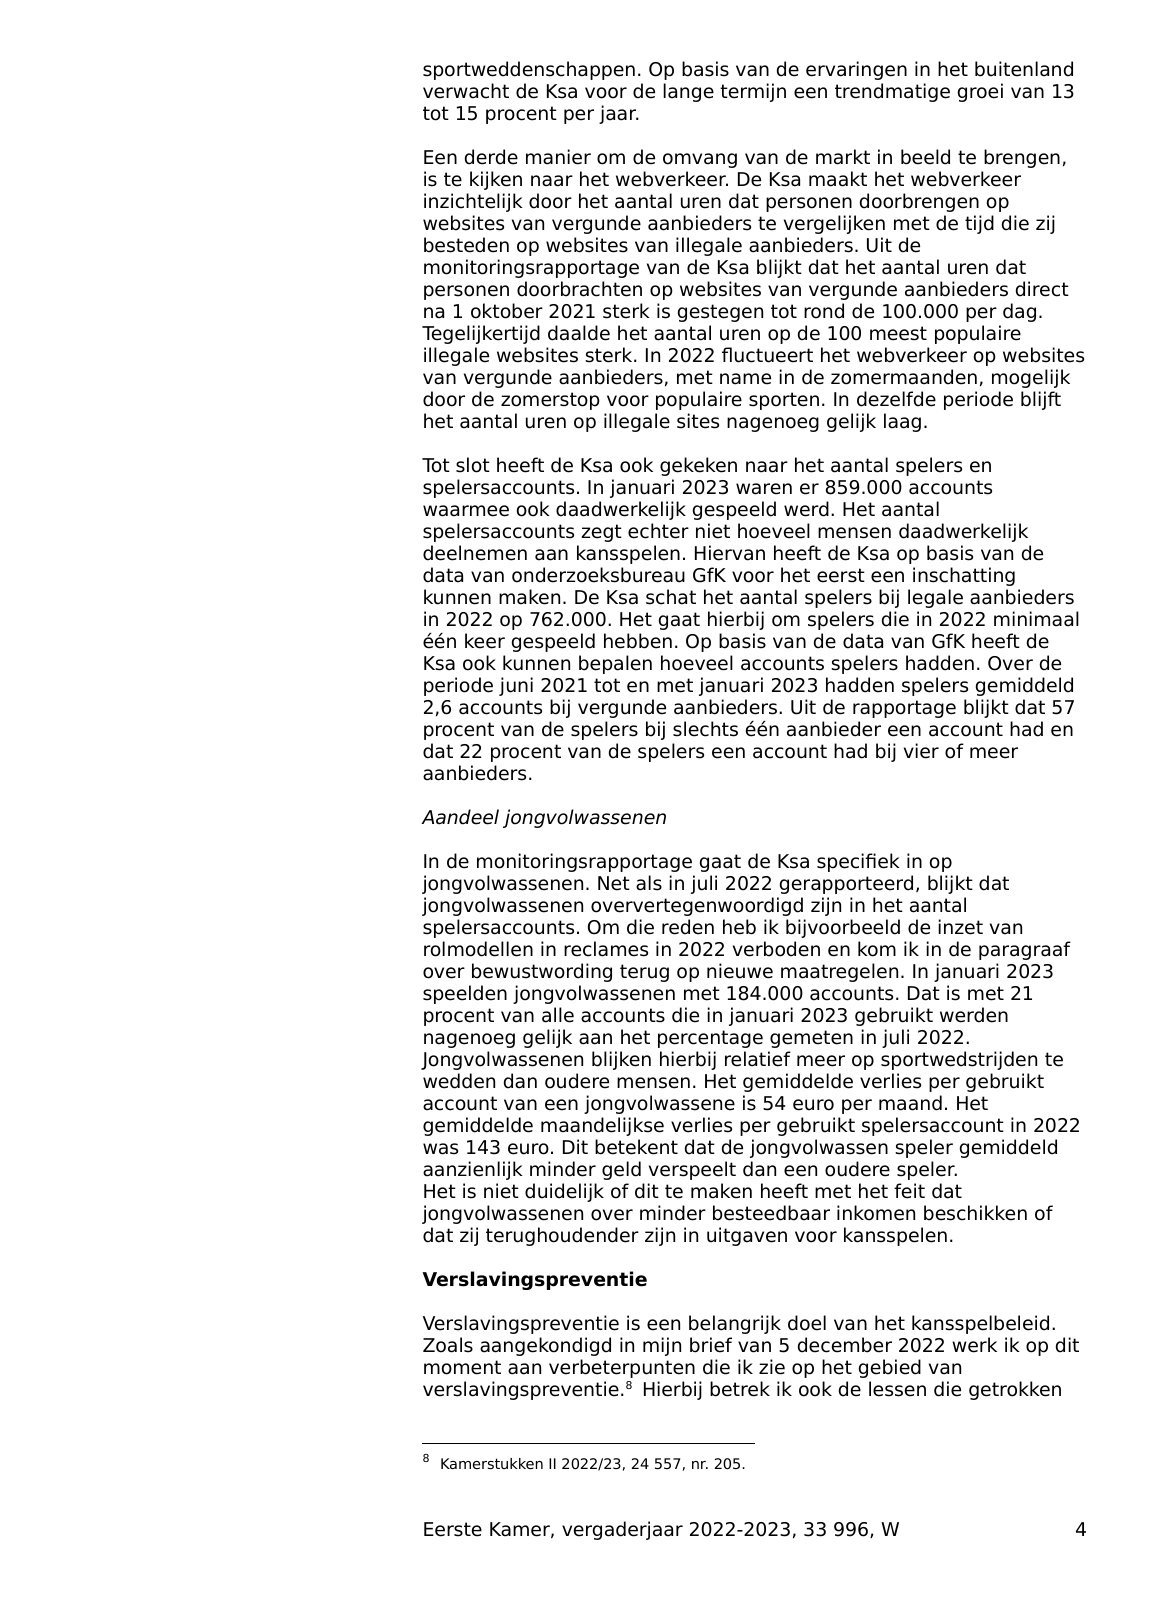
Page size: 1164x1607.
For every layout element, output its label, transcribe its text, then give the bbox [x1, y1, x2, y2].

text In de monitoringsrapportage gaat de Ksa specifiek in op jongvolwassenen. Net als in juli 2022 gerapporteerd, blijkt dat jongvolwassenen oververtegenwoordigd zijn in het aantal spelersaccounts. Om die reden heb ik bijvoorbeeld de inzet van rolmodellen in reclames in 2022 verboden en kom ik in de paragraaf over bewustwording terug op nieuwe maatregelen. In januari 2023 speelden jongvolwassenen met 184.000 accounts. Dat is met 21 procent van alle accounts die in januari 2023 gebruikt werden nagenoeg gelijk aan het percentage gemeten in juli 2022. Jongvolwassenen blijken hierbij relatief meer op sportwedstrijden te wedden dan oudere mensen. Het gemiddelde verlies per gebruikt account van een jongvolwassene is 54 euro per maand. Het gemiddelde maandelijkse verlies per gebruikt spelersaccount in 2022 was 143 euro. Dit betekent dat de jongvolwassen speler gemiddeld aanzienlijk minder geld verspeelt dan een oudere speler. [422, 851, 1087, 1181]
text Verslavingspreventie is een belangrijk doel van het kansspelbeleid. Zoals aangekondigd in mijn brief van 5 december 2022 werk ik op dit moment aan verbeterpunten die ik zie op het gebied van verslavingspreventie. Hierbij betrek ik ook de lessen die getrokken [422, 1313, 1087, 1401]
subtitle Verslavingspreventie [422, 1269, 1087, 1291]
subtitle Aandeel jongvolwassenen [422, 807, 1087, 829]
text Tot slot heeft de Ksa ook gekeken naar het aantal spelers en spelersaccounts. In januari 2023 waren er 859.000 accounts waarmee ook daadwerkelijk gespeeld werd. Het aantal spelersaccounts zegt echter niet hoeveel mensen daadwerkelijk deelnemen aan kansspelen. Hiervan heeft de Ksa op basis van de data van onderzoeksbureau GfK voor het eerst een inschatting kunnen maken. De Ksa schat het aantal spelers bij legale aanbieders in 2022 op 762.000. Het gaat hierbij om spelers die in 2022 minimaal één keer gespeeld hebben. Op basis van de data van GfK heeft de Ksa ook kunnen bepalen hoeveel accounts spelers hadden. Over de periode juni 2021 tot en met januari 2023 hadden spelers gemiddeld 2,6 accounts bij vergunde aanbieders. Uit de rapportage blijkt dat 57 procent van de spelers bij slechts één aanbieder een account had en dat 22 procent van de spelers een account had bij vier of meer aanbieders. [422, 455, 1087, 785]
text Kamerstukken II 2022/23, 24 557, nr. 205. [422, 1452, 1087, 1474]
text sportweddenschappen. Op basis van de ervaringen in het buitenland verwacht de Ksa voor de lange termijn een trendmatige groei van 13 tot 15 procent per jaar. [422, 59, 1087, 125]
text Het is niet duidelijk of dit te maken heeft met het feit dat jongvolwassenen over minder besteedbaar inkomen beschikken of dat zij terughoudender zijn in uitgaven voor kansspelen. [422, 1181, 1087, 1247]
text Een derde manier om de omvang van de markt in beeld te brengen, is te kijken naar het webverkeer. De Ksa maakt het webverkeer inzichtelijk door het aantal uren dat personen doorbrengen op websites van vergunde aanbieders te vergelijken met de tijd die zij besteden op websites van illegale aanbieders. Uit de monitoringsrapportage van de Ksa blijkt dat het aantal uren dat personen doorbrachten op websites van vergunde aanbieders direct na 1 oktober 2021 sterk is gestegen tot rond de 100.000 per dag. Tegelijkertijd daalde het aantal uren op de 100 meest populaire illegale websites sterk. In 2022 fluctueert het webverkeer op websites van vergunde aanbieders, met name in de zomermaanden, mogelijk door de zomerstop voor populaire sporten. In dezelfde periode blijft het aantal uren op illegale sites nagenoeg gelijk laag. [422, 147, 1087, 433]
